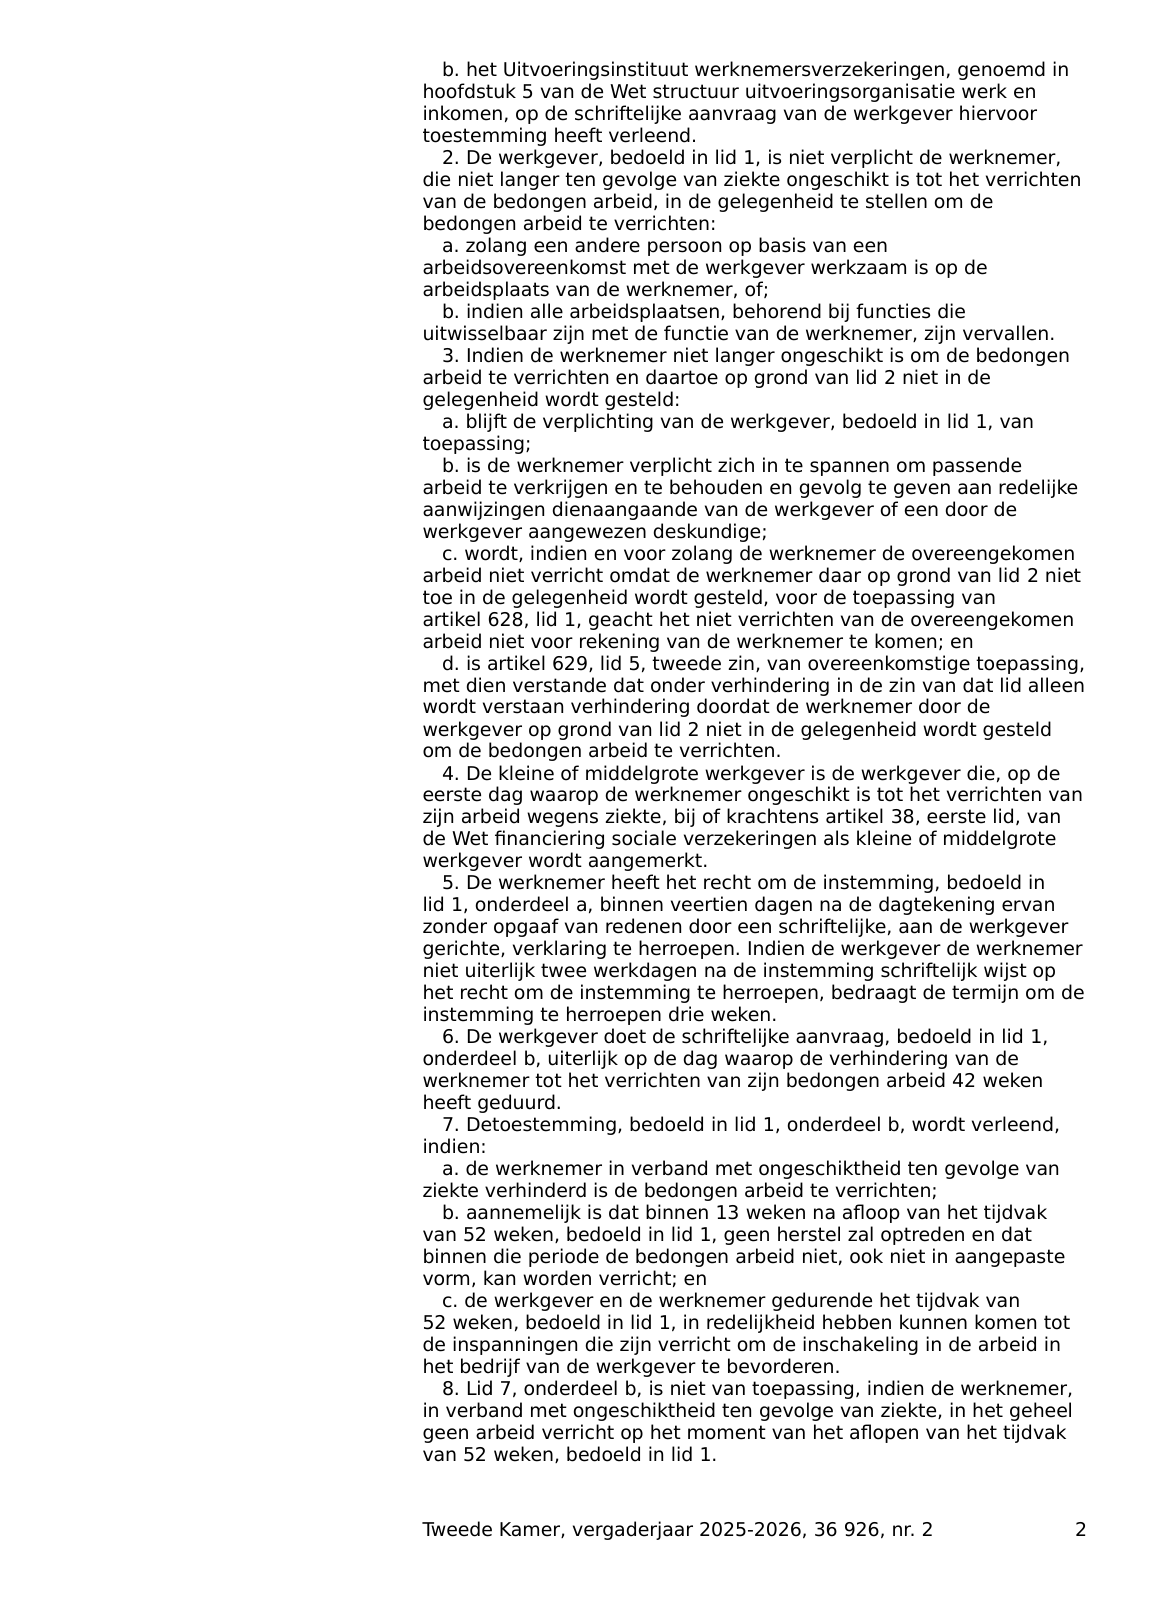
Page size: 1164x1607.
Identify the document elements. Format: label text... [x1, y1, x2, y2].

text a. de werknemer in verband met ongeschiktheid ten gevolge van ziekte verhinderd is de bedongen arbeid te verrichten; [422, 1158, 1087, 1202]
text 3. Indien de werknemer niet langer ongeschikt is om de bedongen arbeid te verrichten en daartoe op grond van lid 2 niet in de gelegenheid wordt gesteld: [422, 345, 1087, 411]
text c. wordt, indien en voor zolang de werknemer de overeengekomen arbeid niet verricht omdat de werknemer daar op grond van lid 2 niet toe in de gelegenheid wordt gesteld, voor de toepassing van artikel 628, lid 1, geacht het niet verrichten van de overeengekomen arbeid niet voor rekening van de werknemer te komen; en [422, 543, 1087, 652]
text a. blijft de verplichting van de werkgever, bedoeld in lid 1, van toepassing; [422, 411, 1087, 455]
text c. de werkgever en de werknemer gedurende het tijdvak van 52 weken, bedoeld in lid 1, in redelijkheid hebben kunnen komen tot de inspanningen die zijn verricht om de inschakeling in de arbeid in het bedrijf van de werkgever te bevorderen. [422, 1290, 1087, 1378]
text a. zolang een andere persoon op basis van een arbeidsovereenkomst met de werkgever werkzaam is op de arbeidsplaats van de werknemer, of; [422, 235, 1087, 301]
text b. indien alle arbeidsplaatsen, behorend bij functies die uitwisselbaar zijn met de functie van de werknemer, zijn vervallen. [422, 301, 1087, 345]
text 6. De werkgever doet de schriftelijke aanvraag, bedoeld in lid 1, onderdeel b, uiterlijk op de dag waarop de verhindering van de werknemer tot het verrichten van zijn bedongen arbeid 42 weken heeft geduurd. [422, 1026, 1087, 1114]
text 8. Lid 7, onderdeel b, is niet van toepassing, indien de werknemer, in verband met ongeschiktheid ten gevolge van ziekte, in het geheel geen arbeid verricht op het moment van het aflopen van het tijdvak van 52 weken, bedoeld in lid 1. [422, 1378, 1087, 1466]
text 5. De werknemer heeft het recht om de instemming, bedoeld in lid 1, onderdeel a, binnen veertien dagen na de dagtekening ervan zonder opgaaf van redenen door een schriftelijke, aan de werkgever gerichte, verklaring te herroepen. Indien de werkgever de werknemer niet uiterlijk twee werkdagen na de instemming schriftelijk wijst op het recht om de instemming te herroepen, bedraagt de termijn om de instemming te herroepen drie weken. [422, 872, 1087, 1026]
text b. aannemelijk is dat binnen 13 weken na afloop van het tijdvak van 52 weken, bedoeld in lid 1, geen herstel zal optreden en dat binnen die periode de bedongen arbeid niet, ook niet in aangepaste vorm, kan worden verricht; en [422, 1202, 1087, 1290]
text b. het Uitvoeringsinstituut werknemersverzekeringen, genoemd in hoofdstuk 5 van de Wet structuur uitvoeringsorganisatie werk en inkomen, op de schriftelijke aanvraag van de werkgever hiervoor toestemming heeft verleend. [422, 59, 1087, 147]
text 7. Detoestemming, bedoeld in lid 1, onderdeel b, wordt verleend, indien: [422, 1114, 1087, 1158]
text 4. De kleine of middelgrote werkgever is de werkgever die, op de eerste dag waarop de werknemer ongeschikt is tot het verrichten van zijn arbeid wegens ziekte, bij of krachtens artikel 38, eerste lid, van de Wet financiering sociale verzekeringen als kleine of middelgrote werkgever wordt aangemerkt. [422, 762, 1087, 872]
text 2. De werkgever, bedoeld in lid 1, is niet verplicht de werknemer, die niet langer ten gevolge van ziekte ongeschikt is tot het verrichten van de bedongen arbeid, in de gelegenheid te stellen om de bedongen arbeid te verrichten: [422, 147, 1087, 235]
text b. is de werknemer verplicht zich in te spannen om passende arbeid te verkrijgen en te behouden en gevolg te geven aan redelijke aanwijzingen dienaangaande van de werkgever of een door de werkgever aangewezen deskundige; [422, 455, 1087, 543]
text d. is artikel 629, lid 5, tweede zin, van overeenkomstige toepassing, met dien verstande dat onder verhindering in de zin van dat lid alleen wordt verstaan verhindering doordat de werknemer door de werkgever op grond van lid 2 niet in de gelegenheid wordt gesteld om de bedongen arbeid te verrichten. [422, 652, 1087, 762]
